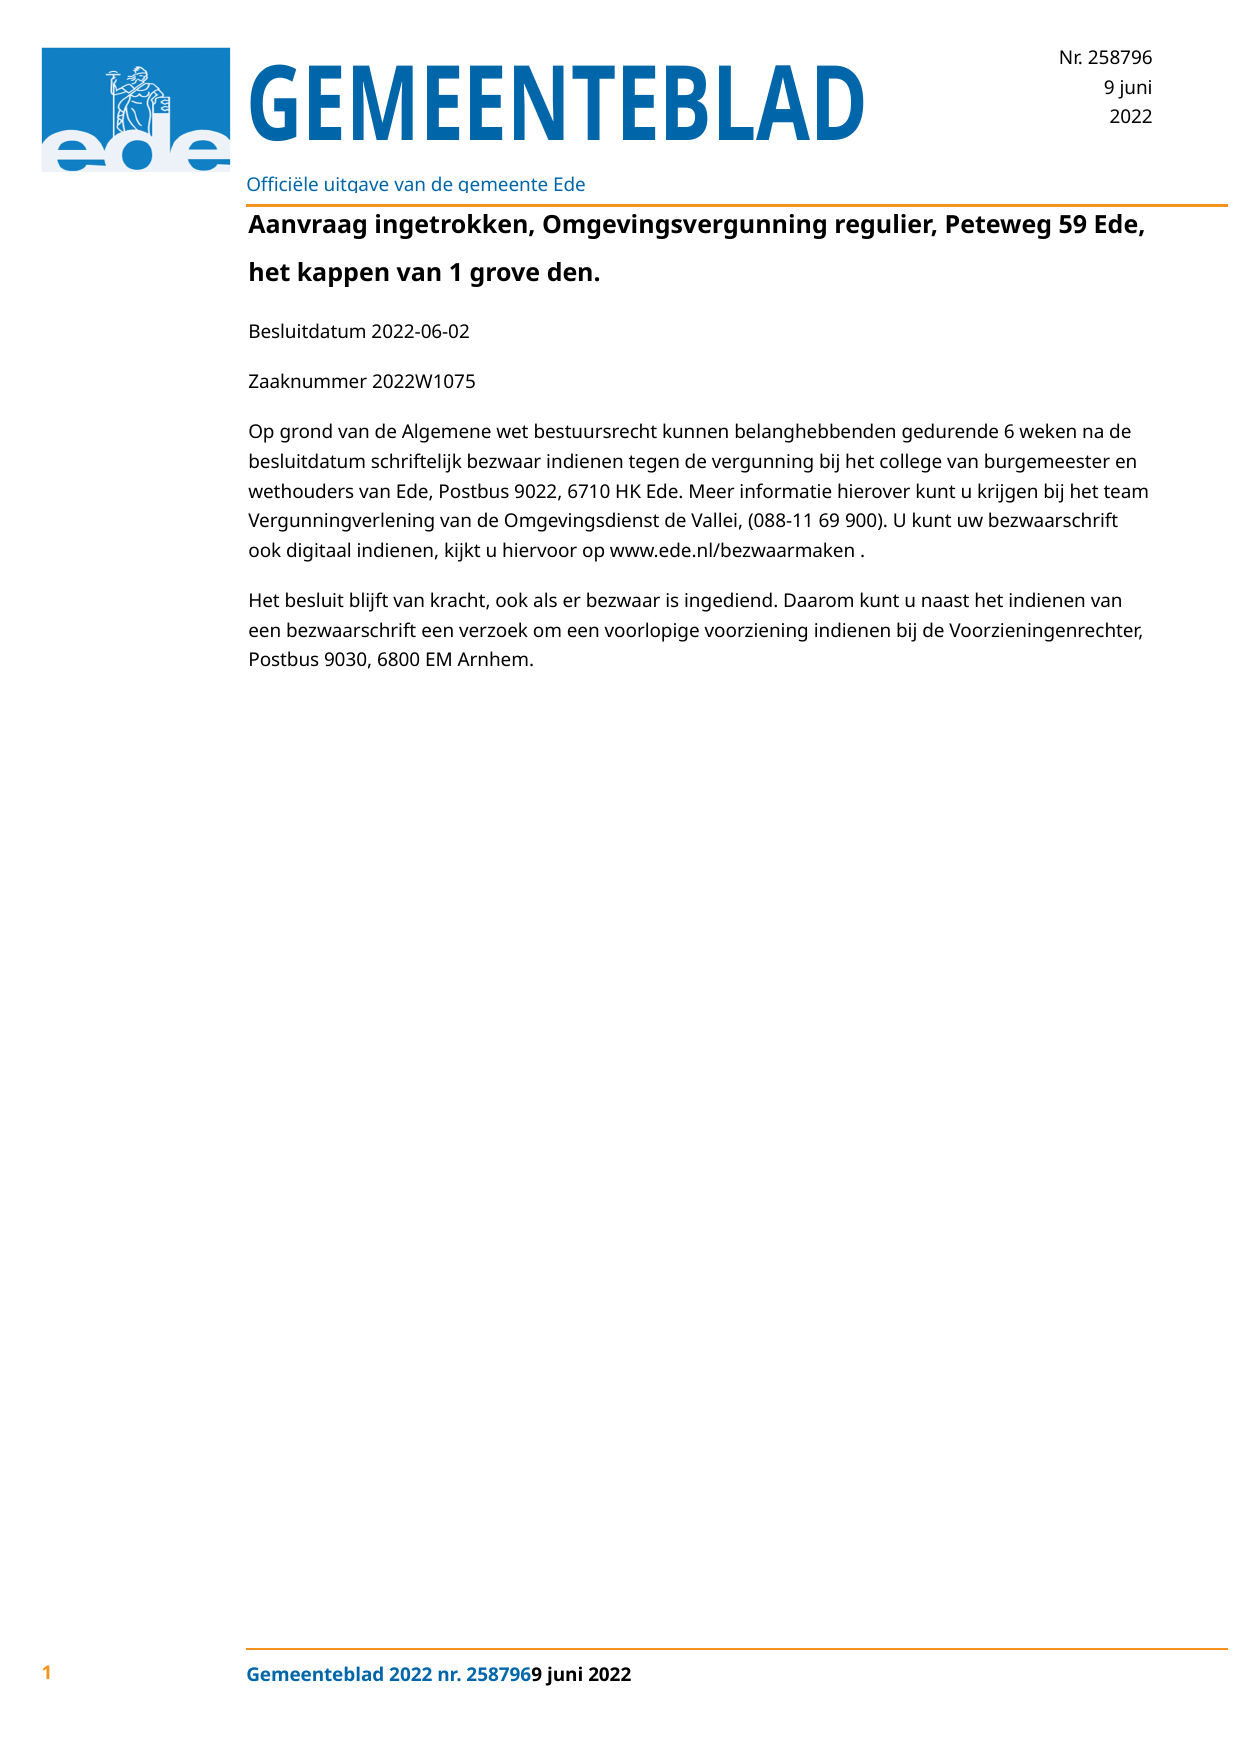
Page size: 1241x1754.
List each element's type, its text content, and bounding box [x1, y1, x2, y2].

text Besluitdatum 2022-06-02 [248, 318, 1152, 344]
text Aanvraag ingetrokken, Omgevingsvergunning regulier, Peteweg 59 Ede, het kappen van 1 grove den. [248, 207, 1152, 288]
text Zaaknummer 2022W1075 [248, 368, 1152, 394]
picture [41, 47, 231, 172]
text Op grond van de Algemene wet bestuursrecht kunnen belanghebbenden gedurende 6 weken na de besluitdatum schriftelijk bezwaar indienen tegen de vergunning bij het college van burgemeester en wethouders van Ede, Postbus 9022, 6710 HK Ede. Meer informatie hierover kunt u krijgen bij het team Vergunningverlening van de Omgevingsdienst de Vallei, (088-11 69 900). U kunt uw bezwaarschrift ook digitaal indienen, kijkt u hiervoor op www.ede.nl/bezwaarmaken . [248, 419, 1152, 563]
text Het besluit blijft van kracht, ook als er bezwaar is ingediend. Daarom kunt u naast het indienen van een bezwaarschrift een verzoek om een voorlopige voorziening indienen bij de Voorzieningenrechter, Postbus 9030, 6800 EM Arnhem. [248, 587, 1152, 672]
